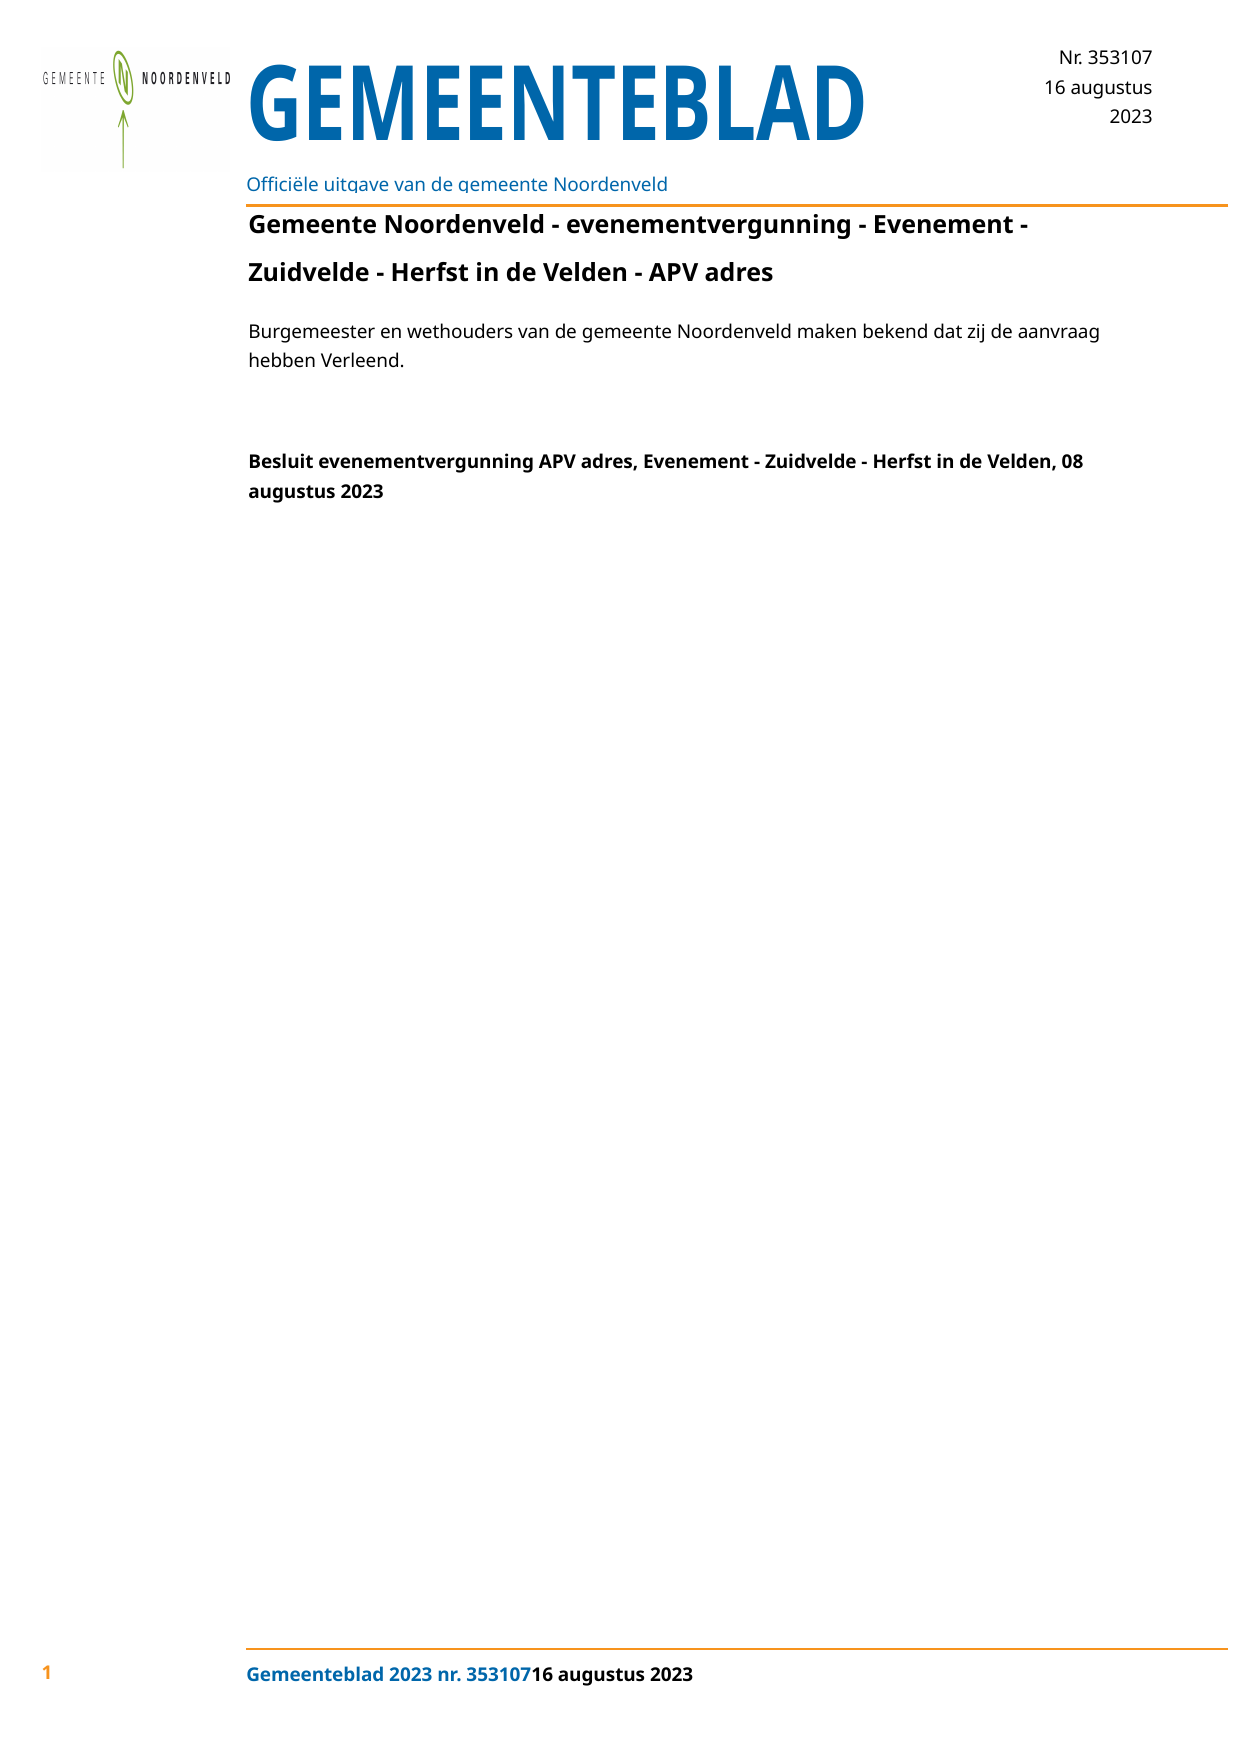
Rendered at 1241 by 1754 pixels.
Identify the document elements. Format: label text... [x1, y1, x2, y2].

text Besluit evenementvergunning APV adres, Evenement - Zuidvelde - Herfst in de Velden, 08 augustus 2023 [248, 448, 1152, 504]
text Burgemeester en wethouders van de gemeente Noordenveld maken bekend dat zij de aanvraag hebben Verleend. [248, 318, 1152, 373]
text Gemeente Noordenveld - evenementvergunning - Evenement - Zuidvelde - Herfst in de Velden - APV adres [248, 207, 1152, 288]
picture [41, 47, 231, 172]
